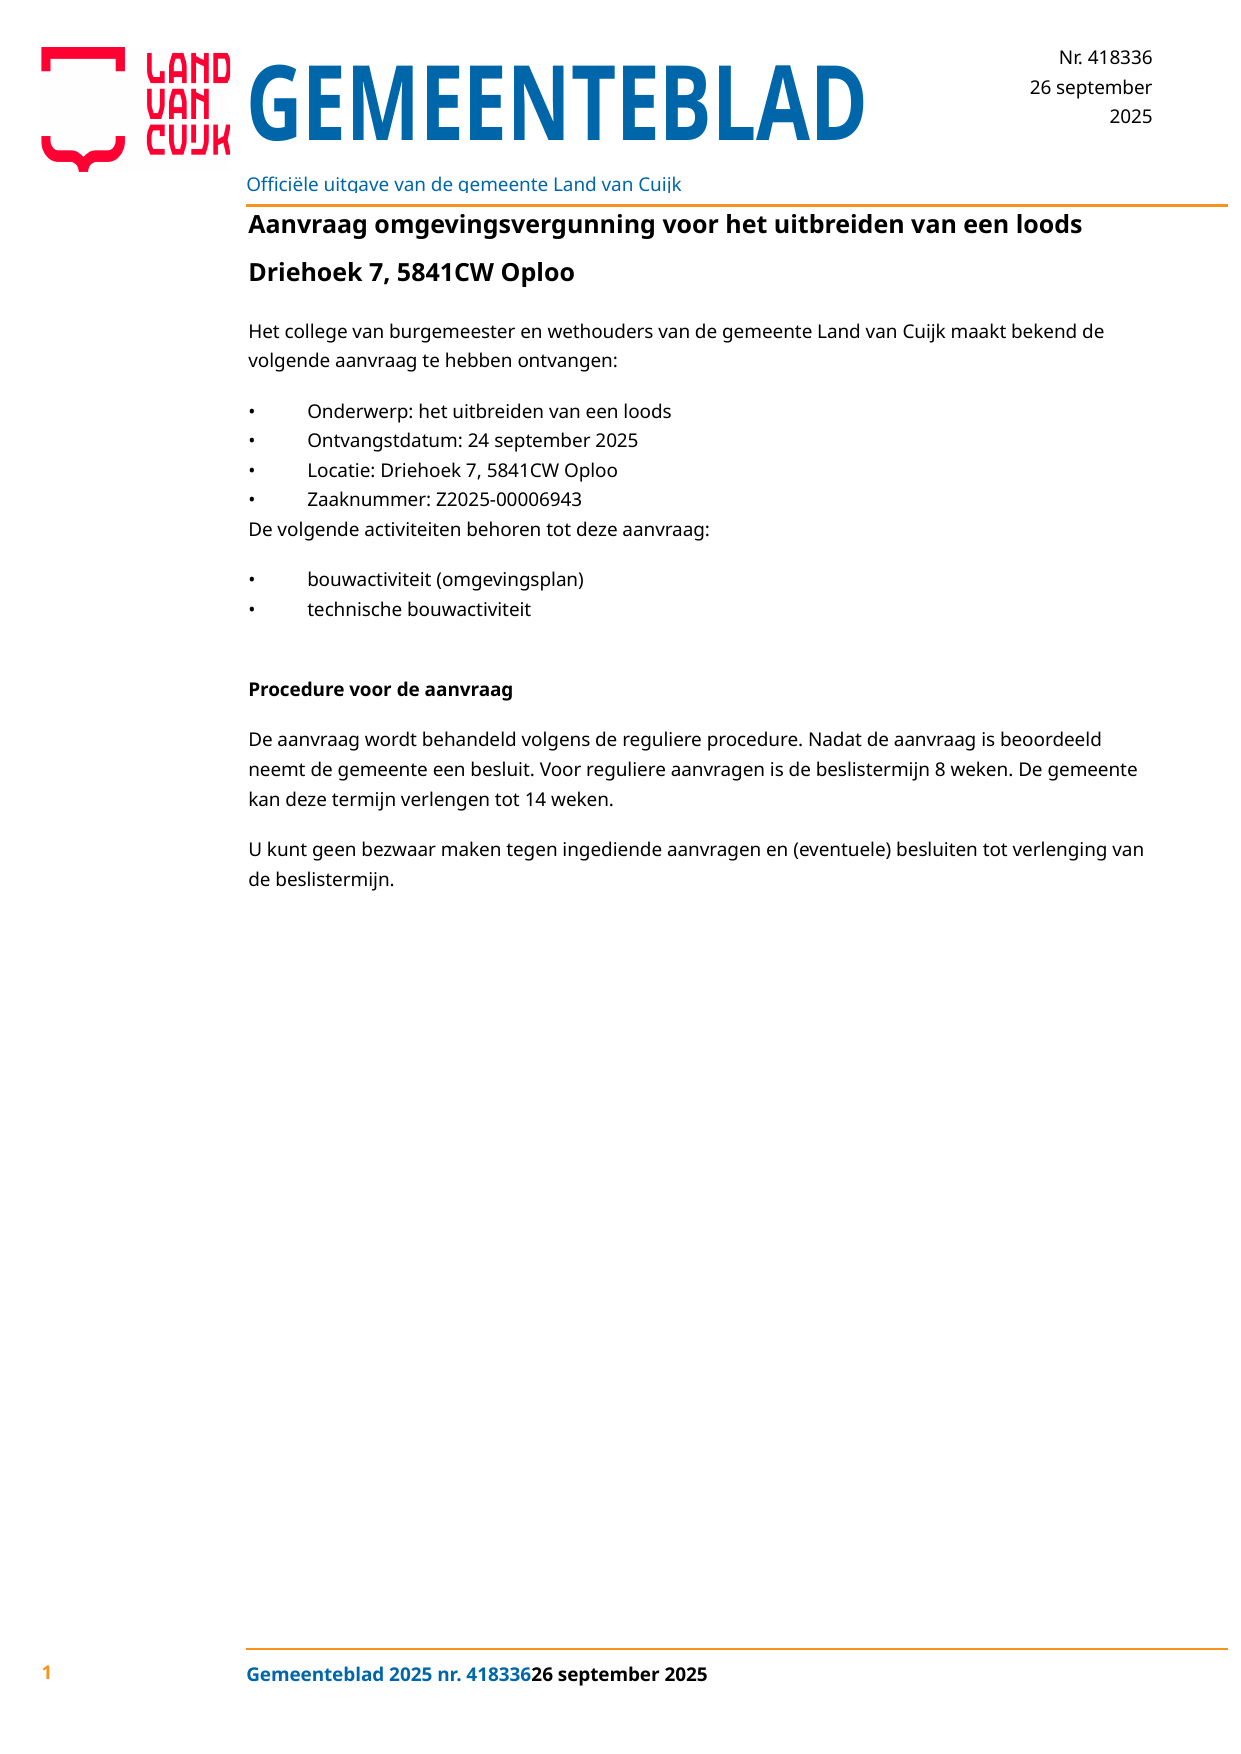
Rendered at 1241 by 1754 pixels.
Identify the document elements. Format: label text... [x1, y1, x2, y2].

list Zaaknummer: Z2025-00006943 [248, 487, 1152, 512]
text De aanvraag wordt behandeld volgens de reguliere procedure. Nadat de aanvraag is beoordeeld neemt de gemeente een besluit. Voor reguliere aanvragen is de beslistermijn 8 weken. De gemeente kan deze termijn verlengen tot 14 weken. [248, 727, 1152, 812]
text Het college van burgemeester en wethouders van de gemeente Land van Cuijk maakt bekend de volgende aanvraag te hebben ontvangen: [248, 318, 1152, 373]
list technische bouwactiviteit [248, 596, 1152, 622]
text Aanvraag omgevingsvergunning voor het uitbreiden van een loods Driehoek 7, 5841CW Oploo [248, 207, 1152, 288]
list Ontvangstdatum: 24 september 2025 [248, 427, 1152, 453]
text De volgende activiteiten behoren tot deze aanvraag: [248, 516, 1152, 542]
list Onderwerp: het uitbreiden van een loods [248, 398, 1152, 424]
text Procedure voor de aanvraag [248, 676, 1152, 702]
text U kunt geen bezwaar maken tegen ingediende aanvragen en (eventuele) besluiten tot verlenging van de beslistermijn. [248, 836, 1152, 892]
picture [41, 47, 231, 172]
list Locatie: Driehoek 7, 5841CW Oploo [248, 457, 1152, 483]
list bouwactiviteit (omgevingsplan) [248, 567, 1152, 592]
